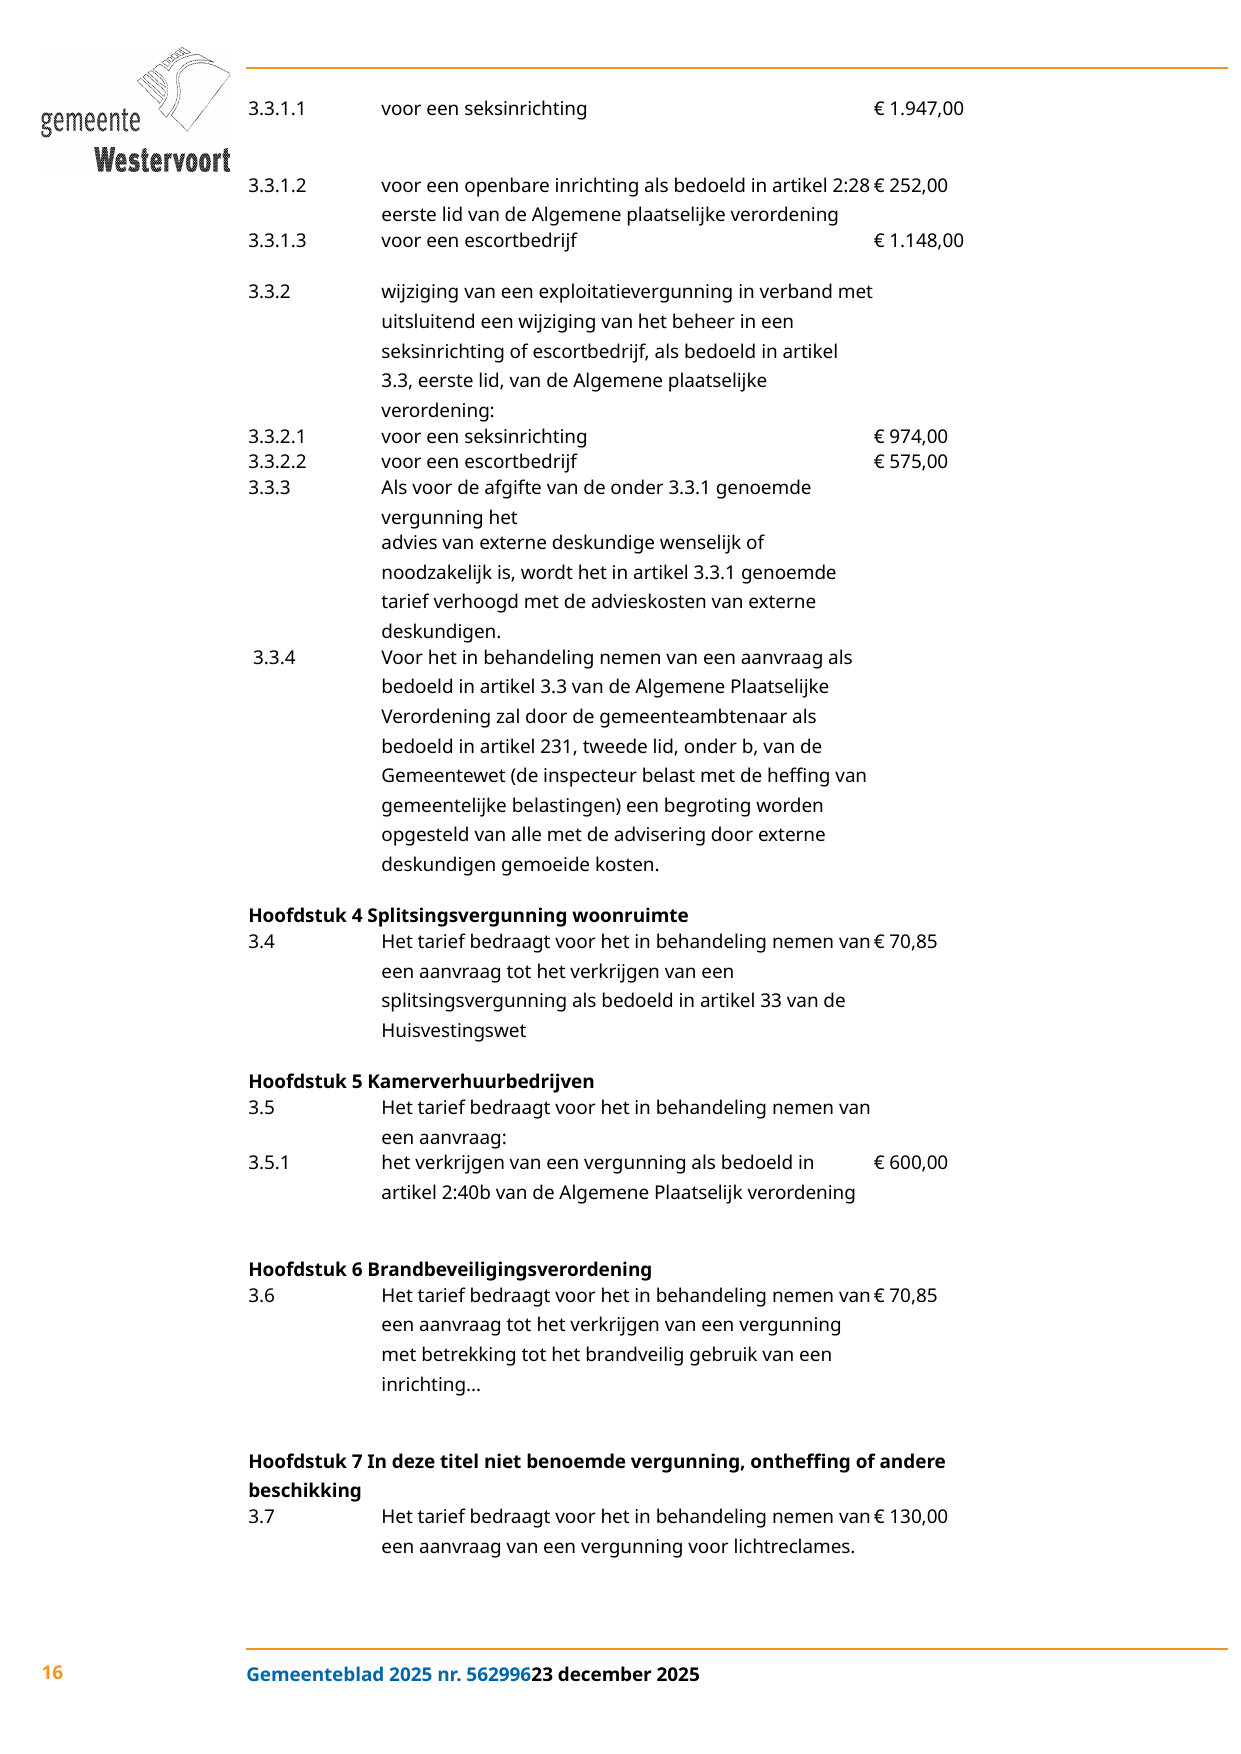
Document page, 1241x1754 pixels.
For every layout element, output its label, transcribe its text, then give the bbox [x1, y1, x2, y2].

table_cell 3.4 [248, 928, 381, 1043]
table_cell [248, 253, 381, 279]
table_cell Het tarief bedraagt voor het in behandeling nemen van een aanvraag tot het verkrijgen van een vergunning met betrekking tot het brandveilig gebruik van een inrichting… [381, 1282, 873, 1397]
table_cell 3.3.1.3 [248, 227, 381, 253]
table_cell [248, 877, 381, 903]
table_cell [740, 1422, 1007, 1448]
table_cell Het tarief bedraagt voor het in behandeling nemen van een aanvraag tot het verkrijgen van een splitsingsvergunning als bedoeld in artikel 33 van de Huisvestingswet [381, 928, 873, 1043]
table_cell [248, 1231, 381, 1256]
table_cell [381, 1231, 740, 1256]
table_cell [740, 1043, 1007, 1068]
table_cell [874, 530, 1007, 644]
table_cell [248, 1205, 381, 1231]
table_cell € 130,00 [874, 1503, 1007, 1559]
table_cell [381, 1397, 740, 1422]
table_cell wijziging van een exploitatievergunning in verband met uitsluitend een wijziging van het beheer in een seksinrichting of escortbedrijf, als bedoeld in artikel 3.3, eerste lid, van de Algemene plaatselijke verordening: [381, 279, 873, 423]
table_cell 3.3.2.1 [248, 423, 381, 448]
table_cell [740, 1205, 1007, 1231]
table_cell 3.5 [248, 1094, 381, 1149]
table_cell € 252,00 [874, 172, 1007, 227]
table_cell het verkrijgen van een vergunning als bedoeld in artikel 2:40b van de Algemene Plaatselijk verordening [381, 1150, 873, 1205]
table_cell Voor het in behandeling nemen van een aanvraag als bedoeld in artikel 3.3 van de Algemene Plaatselijke Verordening zal door de gemeenteambtenaar als bedoeld in artikel 231, tweede lid, onder b, van de Gemeentewet (de inspecteur belast met de heffing van gemeentelijke belastingen) een begroting worden opgesteld van alle met de advisering door externe deskundigen gemoeide kosten. [381, 644, 873, 877]
table_cell 3.3.2.2 [248, 449, 381, 474]
table_cell [874, 1094, 1007, 1149]
table_cell Hoofdstuk 4 Splitsingsvergunning woonruimte [248, 903, 1007, 928]
table_cell € 974,00 [874, 423, 1007, 448]
picture [41, 47, 231, 172]
table_cell [381, 1422, 740, 1448]
table_cell [874, 474, 1007, 529]
table_cell € 1.148,00 [874, 227, 1007, 253]
table_cell Hoofdstuk 7 In deze titel niet benoemde vergunning, ontheffing of andere beschikking [248, 1448, 1007, 1503]
table_cell Het tarief bedraagt voor het in behandeling nemen van een aanvraag van een vergunning voor lichtreclames. [381, 1503, 873, 1559]
table_cell Hoofdstuk 6 Brandbeveiligingsverordening [248, 1256, 1007, 1282]
table_cell [248, 1043, 381, 1068]
table_cell [248, 1422, 381, 1448]
table_cell € 70,85 [874, 928, 1007, 1043]
table_cell advies van externe deskundige wenselijk of noodzakelijk is, wordt het in artikel 3.3.1 genoemde tarief verhoogd met de advieskosten van externe deskundigen. [381, 530, 873, 644]
table_cell 3.3.1.1 [248, 95, 381, 121]
table_cell [248, 146, 381, 172]
table_cell [248, 121, 381, 146]
table_cell € 600,00 [874, 1150, 1007, 1205]
table_cell [874, 644, 1007, 877]
table_cell voor een escortbedrijf [381, 227, 873, 253]
table_cell [740, 1397, 1007, 1422]
table_cell Hoofdstuk 5 Kamerverhuurbedrijven [248, 1069, 1007, 1094]
table_cell 3.3.2 [248, 279, 381, 423]
table_cell [381, 121, 873, 146]
table_cell [874, 279, 1007, 423]
table_cell [381, 1205, 740, 1231]
table_cell € 1.947,00 [874, 95, 1007, 121]
table_cell [248, 530, 381, 644]
table_cell € 575,00 [874, 449, 1007, 474]
table_cell Het tarief bedraagt voor het in behandeling nemen van een aanvraag: [381, 1094, 873, 1149]
table_cell voor een escortbedrijf [381, 449, 873, 474]
table_cell 3.3.1.2 [248, 172, 381, 227]
table_cell voor een seksinrichting [381, 423, 873, 448]
table_cell 3.6 [248, 1282, 381, 1397]
table_cell voor een seksinrichting [381, 95, 873, 121]
table_cell Als voor de afgifte van de onder 3.3.1 genoemde vergunning het [381, 474, 873, 529]
table_cell [740, 877, 1007, 903]
table_cell [874, 121, 1007, 146]
table_cell [874, 253, 1007, 279]
table_cell [874, 146, 1007, 172]
table_cell [381, 146, 873, 172]
table_cell [740, 1231, 1007, 1256]
table_cell [381, 253, 873, 279]
table_cell [381, 877, 740, 903]
table_cell [248, 1397, 381, 1422]
table_cell 3.7 [248, 1503, 381, 1559]
table_cell voor een openbare inrichting als bedoeld in artikel 2:28 eerste lid van de Algemene plaatselijke verordening [381, 172, 873, 227]
table_cell € 70,85 [874, 1282, 1007, 1397]
table_cell 3.3.4 [248, 644, 381, 877]
table_cell [381, 1043, 740, 1068]
table_cell 3.3.3 [248, 474, 381, 529]
table_cell 3.5.1 [248, 1150, 381, 1205]
